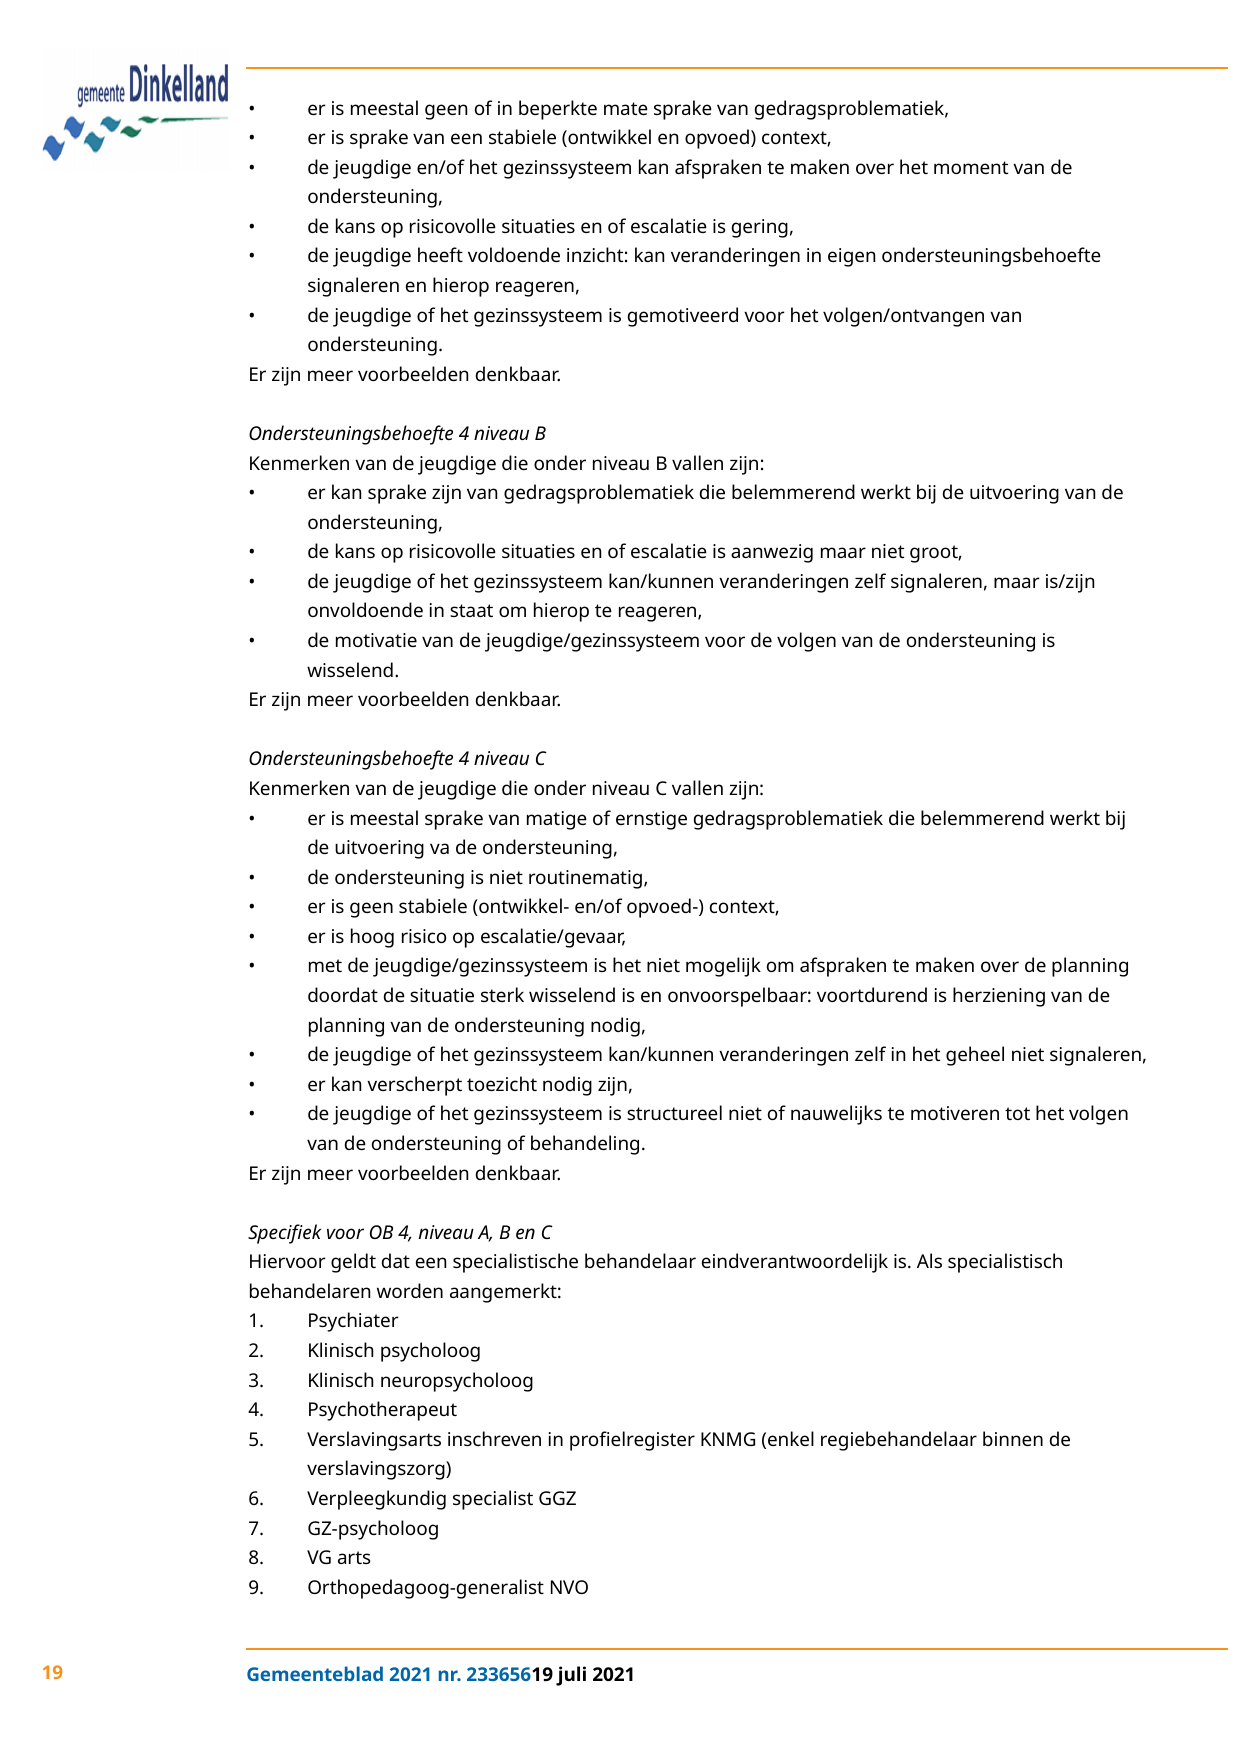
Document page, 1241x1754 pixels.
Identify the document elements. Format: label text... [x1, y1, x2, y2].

text Specifiek voor OB 4, niveau A, B en C [248, 1219, 1152, 1245]
text Hiervoor geldt dat een specialistische behandelaar eindverantwoordelijk is. Als specialistisch behandelaren worden aangemerkt: [248, 1248, 1152, 1304]
text Ondersteuningsbehoefte 4 niveau B [248, 420, 1152, 446]
picture [41, 47, 231, 172]
text Kenmerken van de jeugdige die onder niveau C vallen zijn: [248, 775, 1152, 801]
list Orthopedagoog-generalist NVO [248, 1574, 1152, 1600]
list de jeugdige of het gezinssysteem is structureel niet of nauwelijks te motiveren tot het volgen van de ondersteuning of behandeling. [248, 1101, 1152, 1156]
text Er zijn meer voorbeelden denkbaar. [248, 361, 1152, 387]
list er is meestal sprake van matige of ernstige gedragsproblematiek die belemmerend werkt bij de uitvoering va de ondersteuning, [248, 805, 1152, 860]
list de jeugdige en/of het gezinssysteem kan afspraken te maken over het moment van de ondersteuning, [248, 154, 1152, 209]
list de kans op risicovolle situaties en of escalatie is aanwezig maar niet groot, [248, 538, 1152, 564]
list Psychiater [248, 1308, 1152, 1333]
list er is hoog risico op escalatie/gevaar, [248, 923, 1152, 949]
list met de jeugdige/gezinssysteem is het niet mogelijk om afspraken te maken over de planning doordat de situatie sterk wisselend is en onvoorspelbaar: voortdurend is herziening van de planning van de ondersteuning nodig, [248, 953, 1152, 1038]
list de motivatie van de jeugdige/gezinssysteem voor de volgen van de ondersteuning is wisselend. [248, 627, 1152, 683]
list de jeugdige of het gezinssysteem kan/kunnen veranderingen zelf signaleren, maar is/zijn onvoldoende in staat om hierop te reageren, [248, 568, 1152, 623]
list Verslavingsarts inschreven in profielregister KNMG (enkel regiebehandelaar binnen de verslavingszorg) [248, 1426, 1152, 1481]
list er is geen stabiele (ontwikkel- en/of opvoed-) context, [248, 893, 1152, 919]
text Ondersteuningsbehoefte 4 niveau C [248, 746, 1152, 771]
text Er zijn meer voorbeelden denkbaar. [248, 1160, 1152, 1186]
list er kan sprake zijn van gedragsproblematiek die belemmerend werkt bij de uitvoering van de ondersteuning, [248, 479, 1152, 535]
list er kan verscherpt toezicht nodig zijn, [248, 1071, 1152, 1097]
list de jeugdige of het gezinssysteem kan/kunnen veranderingen zelf in het geheel niet signaleren, [248, 1041, 1152, 1067]
list de jeugdige of het gezinssysteem is gemotiveerd voor het volgen/ontvangen van ondersteuning. [248, 302, 1152, 357]
list de ondersteuning is niet routinematig, [248, 864, 1152, 890]
list de jeugdige heeft voldoende inzicht: kan veranderingen in eigen ondersteuningsbehoefte signaleren en hierop reageren, [248, 243, 1152, 298]
list GZ-psycholoog [248, 1515, 1152, 1541]
text Er zijn meer voorbeelden denkbaar. [248, 686, 1152, 712]
list Verpleegkundig specialist GGZ [248, 1485, 1152, 1511]
list er is sprake van een stabiele (ontwikkel en opvoed) context, [248, 124, 1152, 150]
text Kenmerken van de jeugdige die onder niveau B vallen zijn: [248, 450, 1152, 476]
list Psychotherapeut [248, 1396, 1152, 1422]
list er is meestal geen of in beperkte mate sprake van gedragsproblematiek, [248, 95, 1152, 121]
list Klinisch psycholoog [248, 1337, 1152, 1363]
list VG arts [248, 1544, 1152, 1570]
list de kans op risicovolle situaties en of escalatie is gering, [248, 213, 1152, 239]
list Klinisch neuropsycholoog [248, 1367, 1152, 1393]
